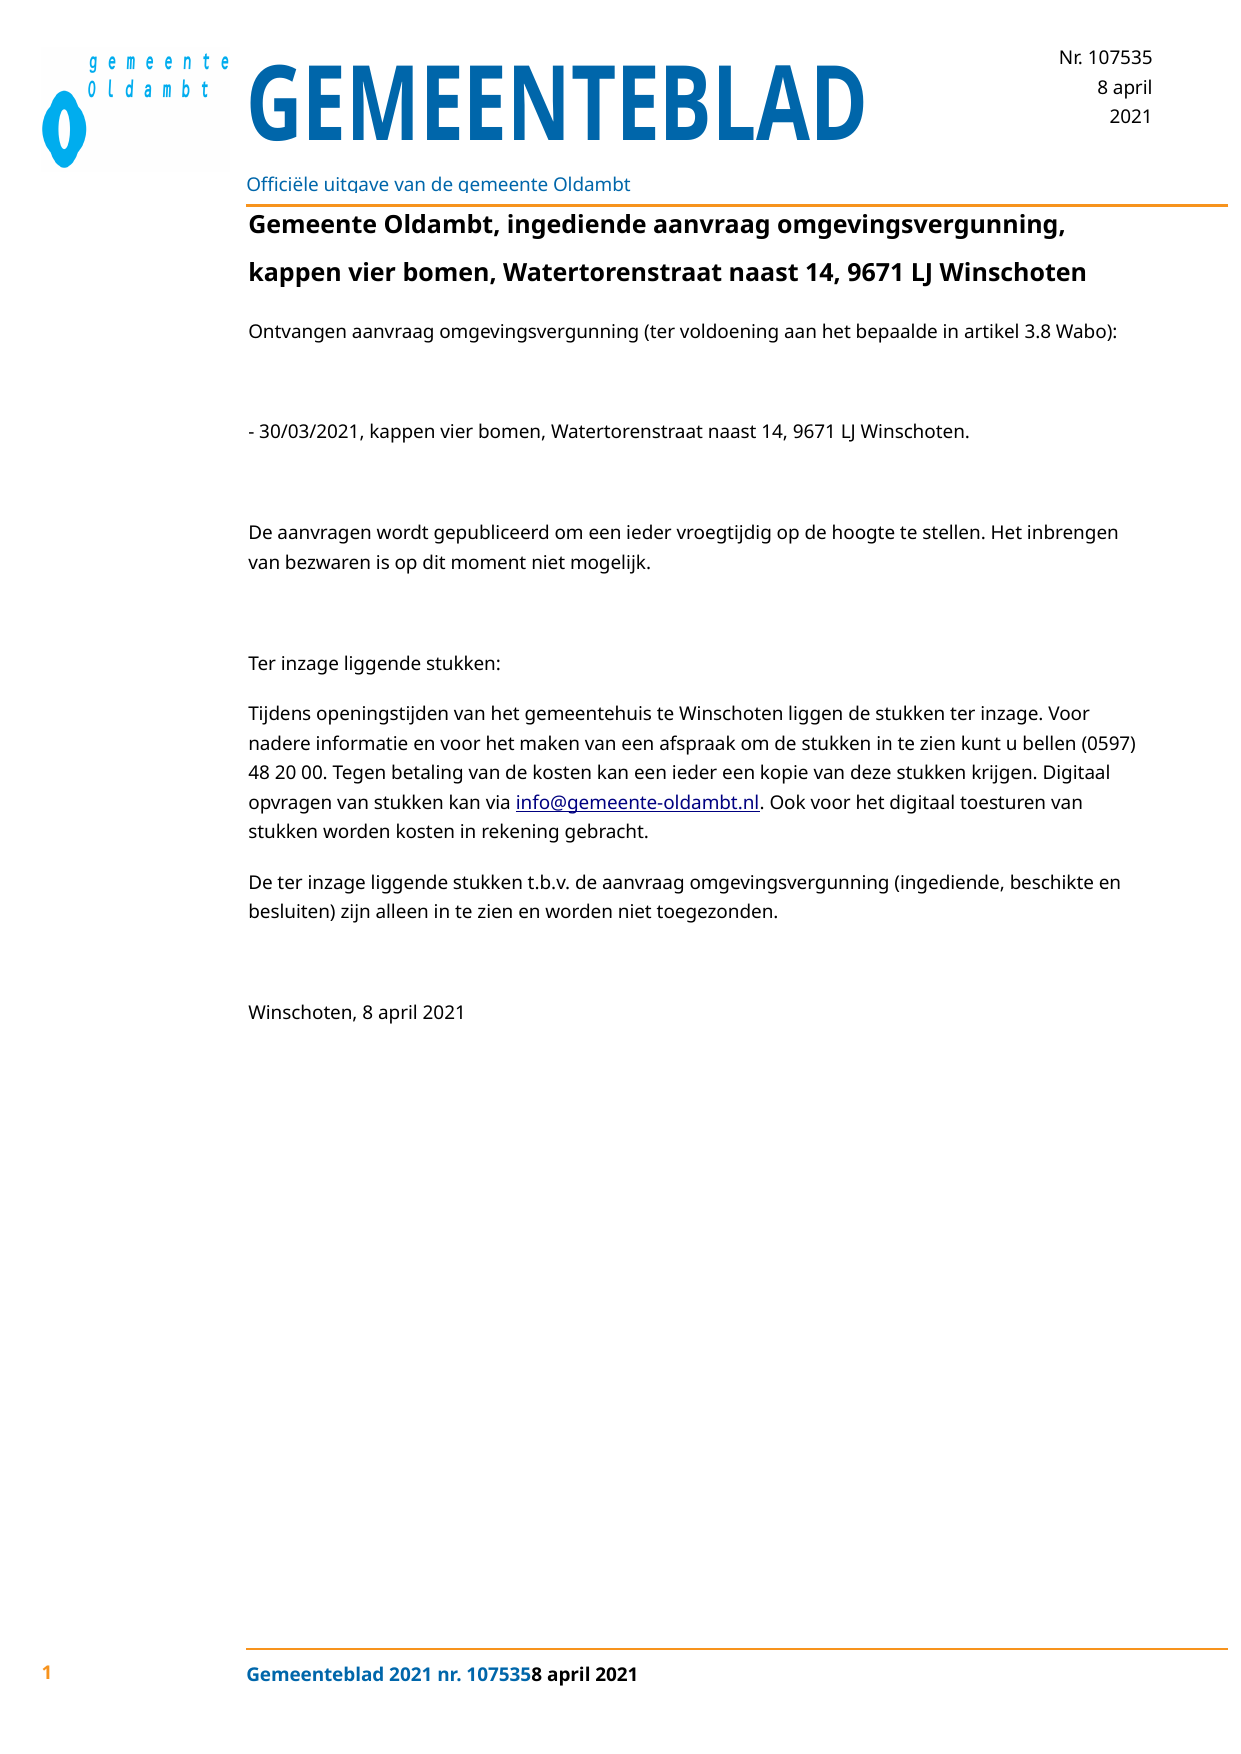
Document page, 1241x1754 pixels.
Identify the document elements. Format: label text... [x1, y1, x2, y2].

text Winschoten, 8 april 2021 [248, 999, 1152, 1025]
text De ter inzage liggende stukken t.b.v. de aanvraag omgevingsvergunning (ingediende, beschikte en besluiten) zijn alleen in te zien en worden niet toegezonden. [248, 869, 1152, 924]
picture [41, 47, 231, 172]
text Ontvangen aanvraag omgevingsvergunning (ter voldoening aan het bepaalde in artikel 3.8 Wabo): [248, 318, 1152, 344]
text Gemeente Oldambt, ingediende aanvraag omgevingsvergunning, kappen vier bomen, Watertorenstraat naast 14, 9671 LJ Winschoten [248, 207, 1152, 288]
text Ter inzage liggende stukken: [248, 650, 1152, 676]
text - 30/03/2021, kappen vier bomen, Watertorenstraat naast 14, 9671 LJ Winschoten. [248, 419, 1152, 444]
text Tijdens openingstijden van het gemeentehuis te Winschoten liggen de stukken ter inzage. Voor nadere informatie en voor het maken van een afspraak om de stukken in te zien kunt u bellen (0597) 48 20 00. Tegen betaling van de kosten kan een ieder een kopie van deze stukken krijgen. Digitaal opvragen van stukken kan via info@gemeente-oldambt.nl. Ook voor het digitaal toesturen van stukken worden kosten in rekening gebracht. [248, 700, 1152, 844]
text De aanvragen wordt gepubliceerd om een ieder vroegtijdig op de hoogte te stellen. Het inbrengen van bezwaren is op dit moment niet mogelijk. [248, 519, 1152, 575]
